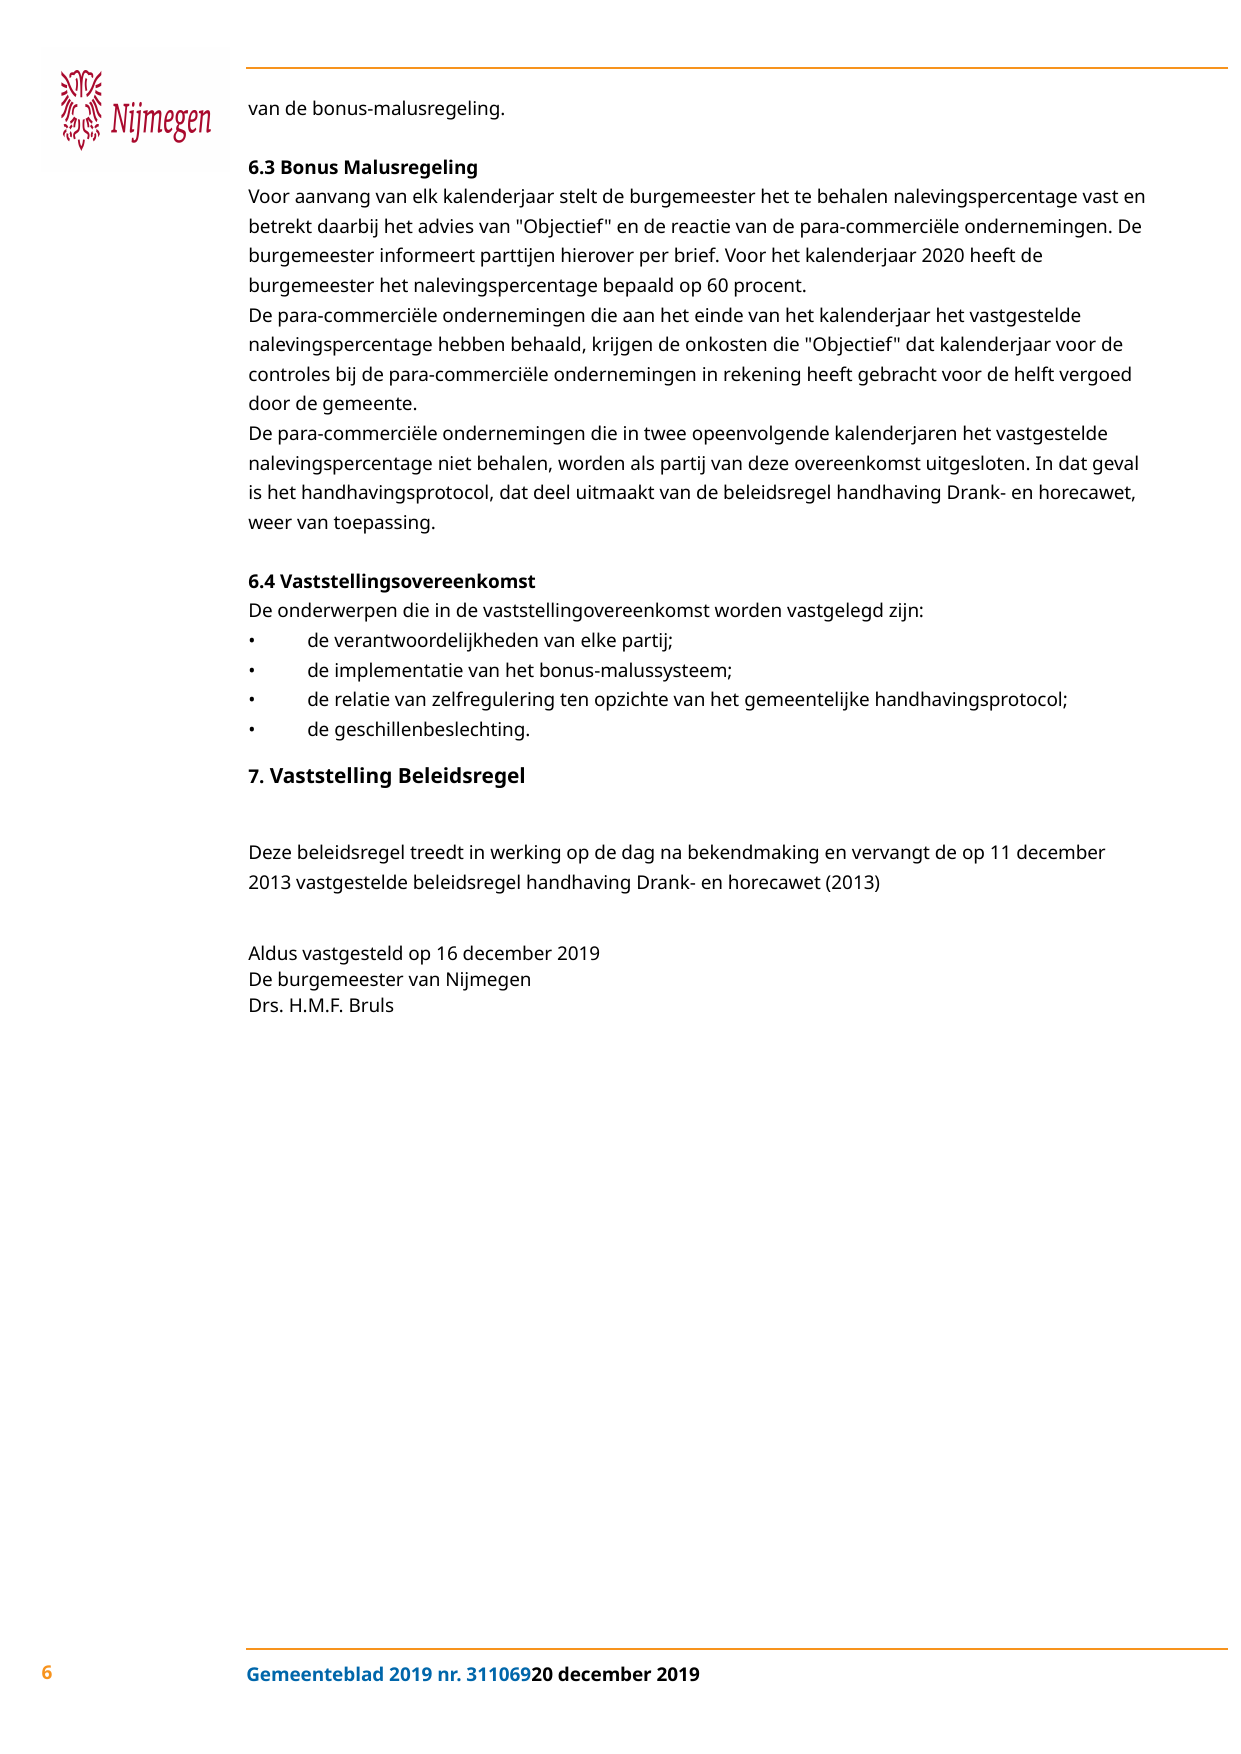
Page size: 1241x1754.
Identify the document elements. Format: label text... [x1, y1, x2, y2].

text De burgemeester van Nijmegen [248, 966, 1152, 992]
list de geschillenbeslechting. [248, 716, 1152, 742]
text De onderwerpen die in de vaststellingovereenkomst worden vastgelegd zijn: [248, 598, 1152, 623]
list de relatie van zelfregulering ten opzichte van het gemeentelijke handhavingsprotocol; [248, 686, 1152, 712]
text Drs. H.M.F. Bruls [248, 992, 1152, 1017]
text Deze beleidsregel treedt in werking op de dag na bekendmaking en vervangt de op 11 december 2013 vastgestelde beleidsregel handhaving Drank- en horecawet (2013) [248, 839, 1152, 895]
text van de bonus-malusregeling. [248, 95, 1152, 121]
text De para-commerciële ondernemingen die in twee opeenvolgende kalenderjaren het vastgestelde nalevingspercentage niet behalen, worden als partij van deze overeenkomst uitgesloten. In dat geval is het handhavingsprotocol, dat deel uitmaakt van de beleidsregel handhaving Drank- en horecawet, weer van toepassing. [248, 420, 1152, 535]
text De para-commerciële ondernemingen die aan het einde van het kalenderjaar het vastgestelde nalevingspercentage hebben behaald, krijgen de onkosten die "Objectief" dat kalenderjaar voor de controles bij de para-commerciële ondernemingen in rekening heeft gebracht voor de helft vergoed door de gemeente. [248, 302, 1152, 416]
list de verantwoordelijkheden van elke partij; [248, 627, 1152, 653]
text Aldus vastgesteld op 16 december 2019 [248, 940, 1152, 966]
text Voor aanvang van elk kalenderjaar stelt de burgemeester het te behalen nalevingspercentage vast en betrekt daarbij het advies van "Objectief" en de reactie van de para-commerciële ondernemingen. De burgemeester informeert parttijen hierover per brief. Voor het kalenderjaar 2020 heeft de burgemeester het nalevingspercentage bepaald op 60 procent. [248, 183, 1152, 298]
text 7. Vaststelling Beleidsregel [248, 762, 1152, 790]
text 6.4 Vaststellingsovereenkomst [248, 568, 1152, 594]
text 6.3 Bonus Malusregeling [248, 154, 1152, 180]
list de implementatie van het bonus-malussysteem; [248, 657, 1152, 683]
picture [41, 47, 231, 172]
